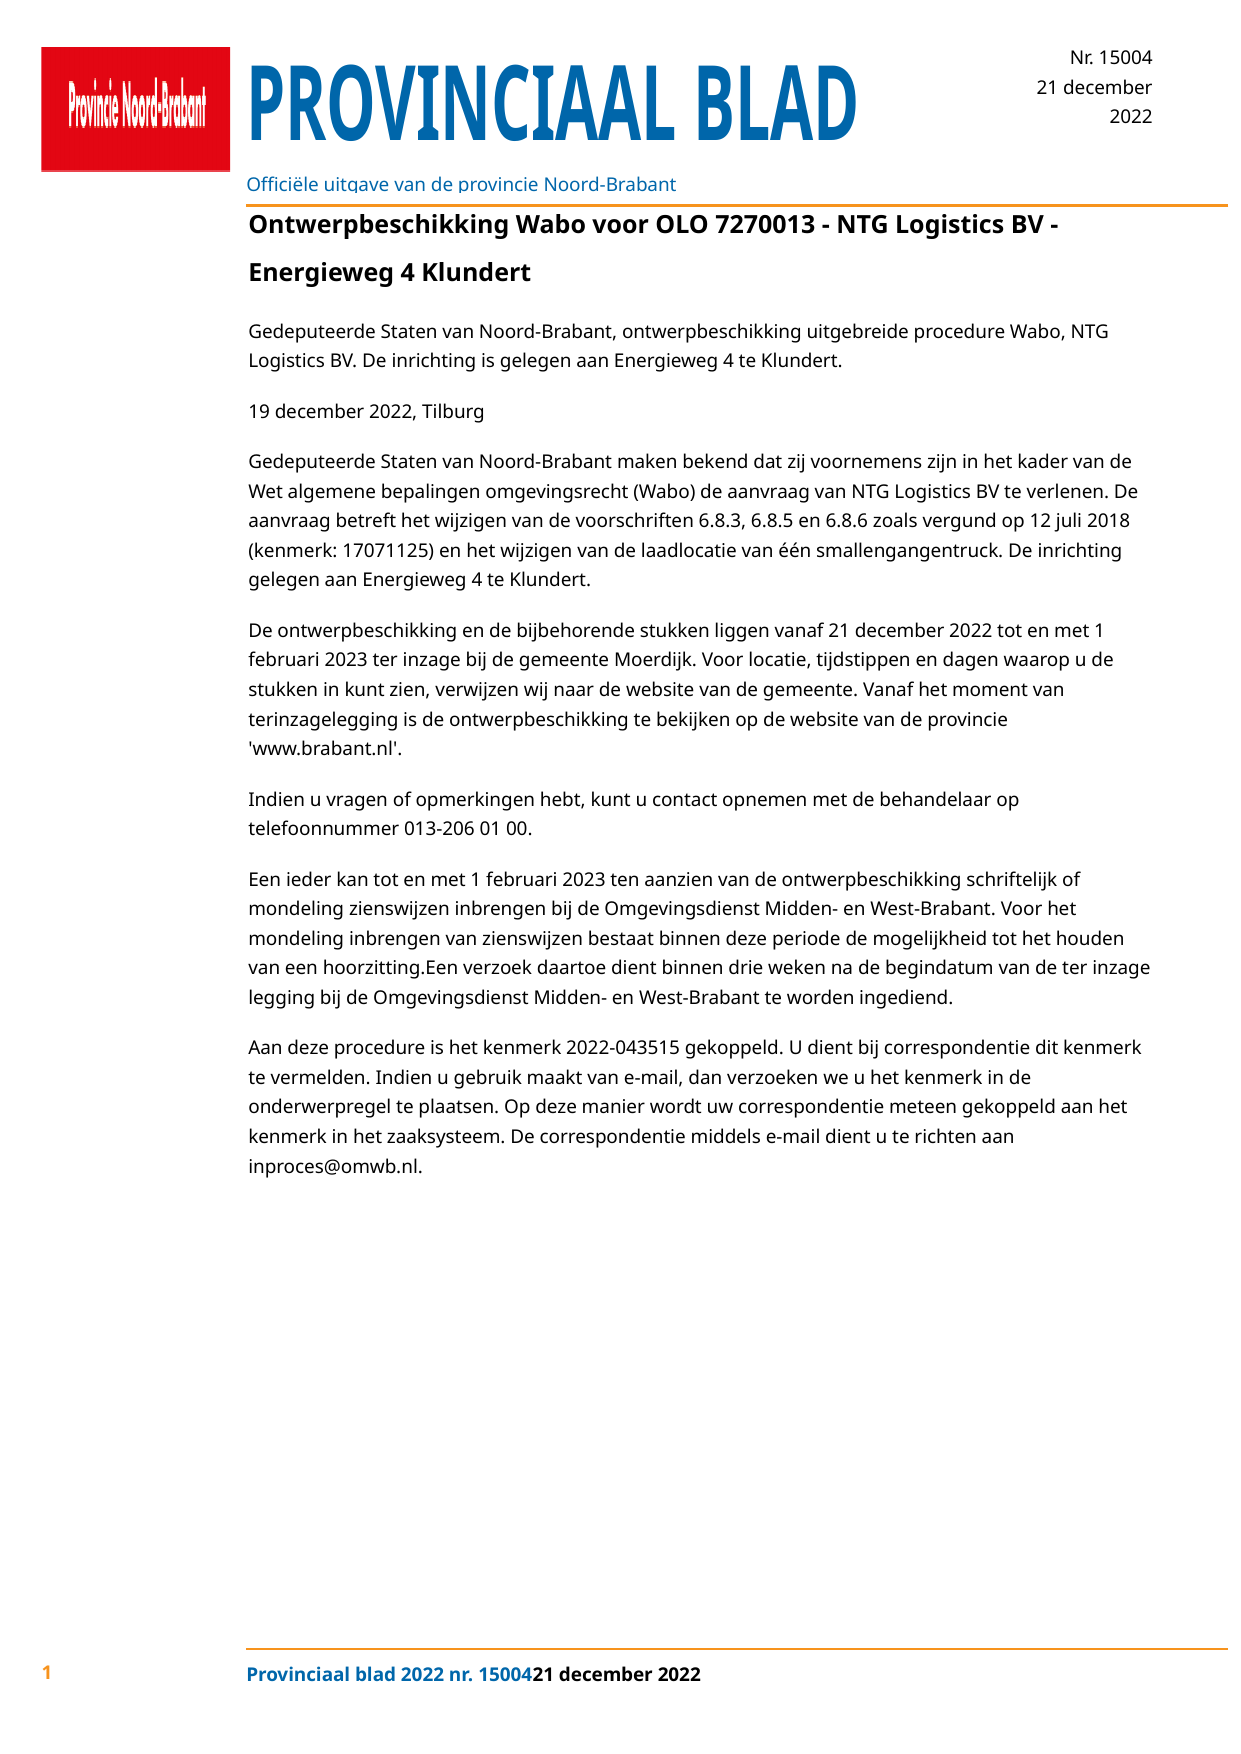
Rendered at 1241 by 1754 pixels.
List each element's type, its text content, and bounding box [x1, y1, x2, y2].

text Een ieder kan tot en met 1 februari 2023 ten aanzien van de ontwerpbeschikking schriftelijk of mondeling zienswijzen inbrengen bij de Omgevingsdienst Midden- en West-Brabant. Voor het mondeling inbrengen van zienswijzen bestaat binnen deze periode de mogelijkheid tot het houden van een hoorzitting.Een verzoek daartoe dient binnen drie weken na de begindatum van de ter inzage legging bij de Omgevingsdienst Midden- en West-Brabant te worden ingediend. [248, 866, 1152, 1010]
text Gedeputeerde Staten van Noord-Brabant, ontwerpbeschikking uitgebreide procedure Wabo, NTG Logistics BV. De inrichting is gelegen aan Energieweg 4 te Klundert. [248, 318, 1152, 373]
text De ontwerpbeschikking en de bijbehorende stukken liggen vanaf 21 december 2022 tot en met 1 februari 2023 ter inzage bij de gemeente Moerdijk. Voor locatie, tijdstippen en dagen waarop u de stukken in kunt zien, verwijzen wij naar de website van de gemeente. Vanaf het moment van terinzagelegging is de ontwerpbeschikking te bekijken op de website van de provincie 'www.brabant.nl'. [248, 617, 1152, 761]
text Ontwerpbeschikking Wabo voor OLO 7270013 - NTG Logistics BV - Energieweg 4 Klundert [248, 207, 1152, 288]
text Gedeputeerde Staten van Noord-Brabant maken bekend dat zij voornemens zijn in het kader van de Wet algemene bepalingen omgevingsrecht (Wabo) de aanvraag van NTG Logistics BV te verlenen. De aanvraag betreft het wijzigen van de voorschriften 6.8.3, 6.8.5 en 6.8.6 zoals vergund op 12 juli 2018 (kenmerk: 17071125) en het wijzigen van de laadlocatie van één smallengangentruck. De inrichting gelegen aan Energieweg 4 te Klundert. [248, 448, 1152, 592]
text Aan deze procedure is het kenmerk 2022-043515 gekoppeld. U dient bij correspondentie dit kenmerk te vermelden. Indien u gebruik maakt van e-mail, dan verzoeken we u het kenmerk in de onderwerpregel te plaatsen. Op deze manier wordt uw correspondentie meteen gekoppeld aan het kenmerk in het zaaksysteem. De correspondentie middels e-mail dient u te richten aan inproces@omwb.nl. [248, 1034, 1152, 1179]
picture [41, 47, 231, 172]
text Indien u vragen of opmerkingen hebt, kunt u contact opnemen met de behandelaar op telefoonnummer 013-206 01 00. [248, 786, 1152, 841]
text 19 december 2022, Tilburg [248, 398, 1152, 424]
